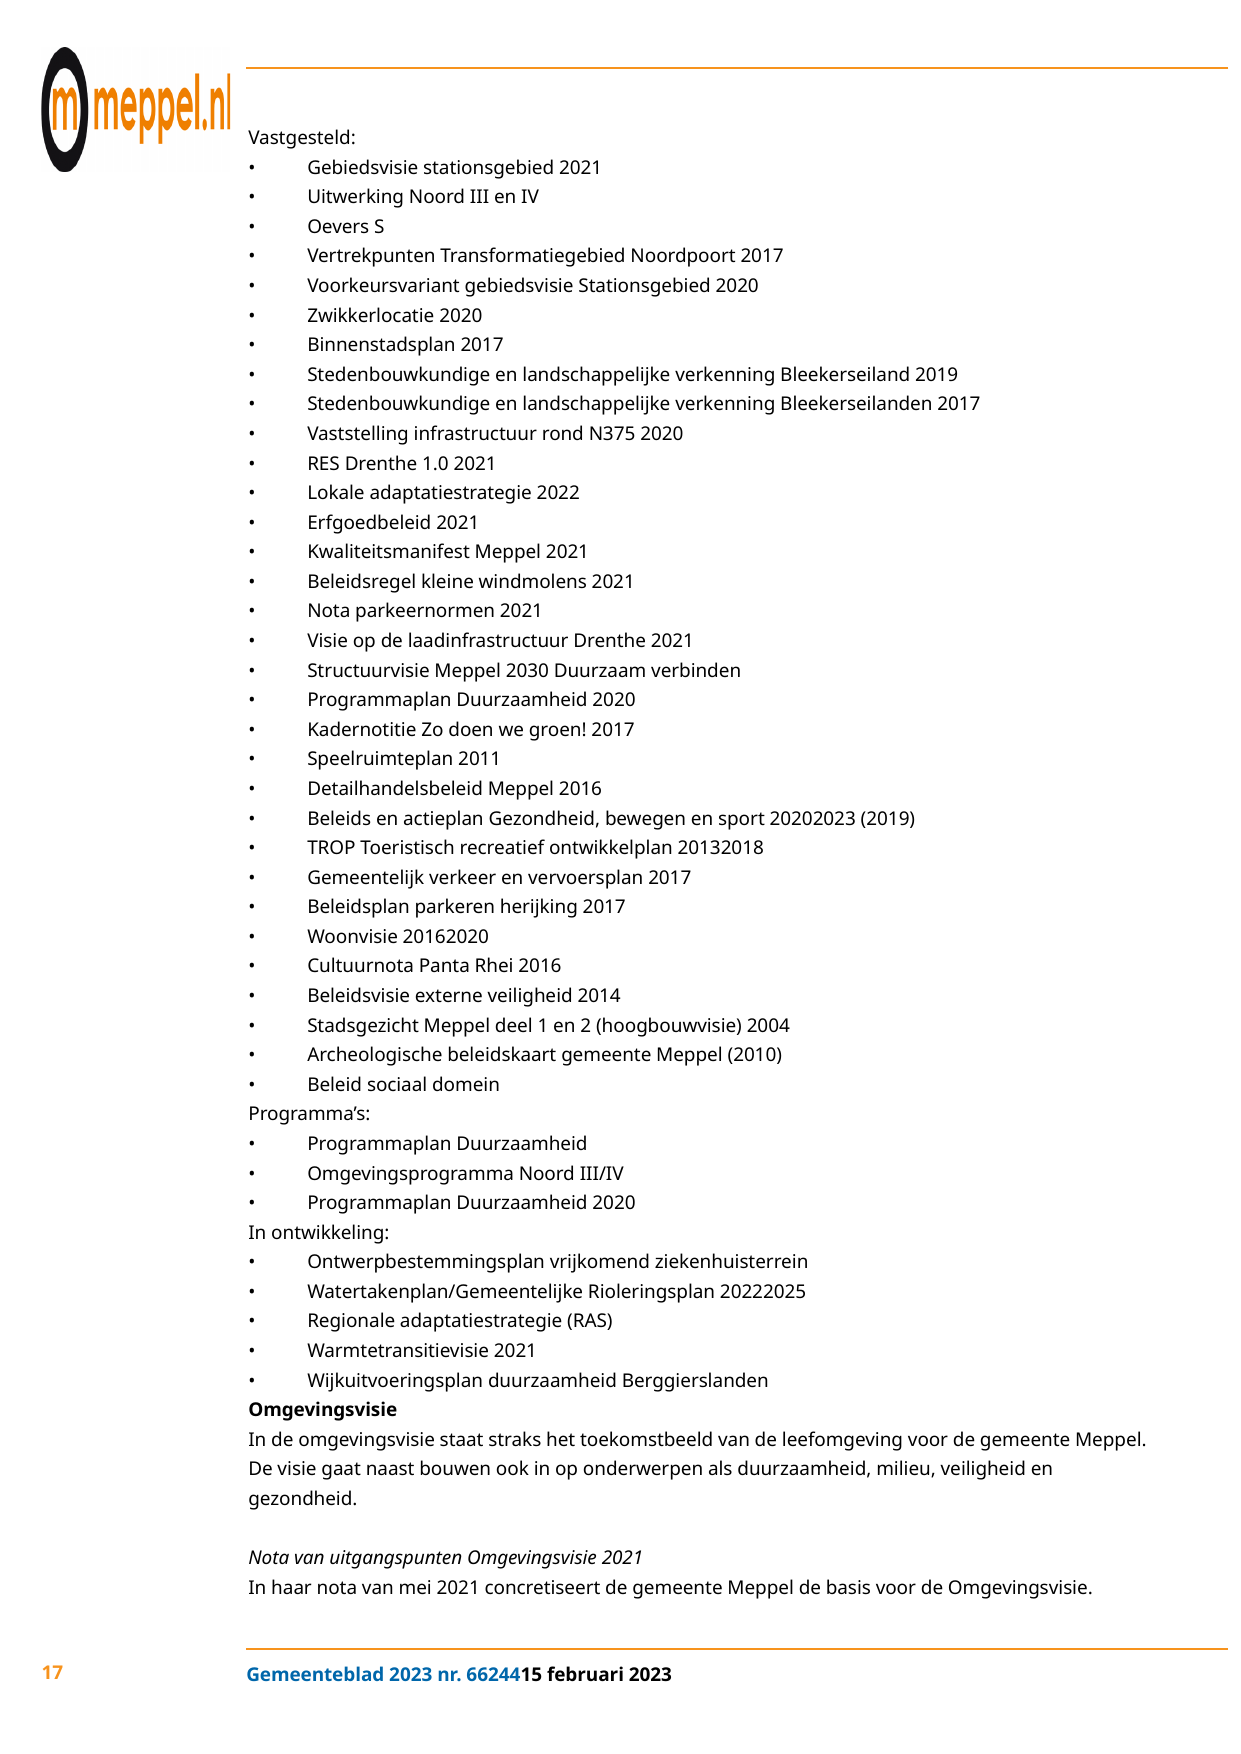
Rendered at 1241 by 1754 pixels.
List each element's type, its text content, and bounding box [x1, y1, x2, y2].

list Lokale adaptatiestrategie 2022 [248, 479, 1152, 505]
list Uitwerking Noord III en IV [248, 183, 1152, 209]
list Voorkeursvariant gebiedsvisie Stationsgebied 2020 [248, 272, 1152, 298]
list Beleidsplan parkeren herijking 2017 [248, 893, 1152, 919]
list Woonvisie 20162020 [248, 923, 1152, 949]
list Structuurvisie Meppel 2030 Duurzaam verbinden [248, 657, 1152, 683]
list Beleids en actieplan Gezondheid, bewegen en sport 20202023 (2019) [248, 805, 1152, 831]
list Beleid sociaal domein [248, 1071, 1152, 1097]
list Stedenbouwkundige en landschappelijke verkenning Bleekerseilanden 2017 [248, 391, 1152, 416]
list Gebiedsvisie stationsgebied 2021 [248, 154, 1152, 180]
text In de omgevingsvisie staat straks het toekomstbeeld van de leefomgeving voor de gemeente Meppel. De visie gaat naast bouwen ook in op onderwerpen als duurzaamheid, milieu, veiligheid en gezondheid. [248, 1426, 1152, 1511]
list Erfgoedbeleid 2021 [248, 509, 1152, 535]
list Cultuurnota Panta Rhei 2016 [248, 953, 1152, 978]
list Oevers S [248, 213, 1152, 239]
list Ontwerpbestemmingsplan vrijkomend ziekenhuisterrein [248, 1248, 1152, 1274]
text In ontwikkeling: [248, 1219, 1152, 1245]
list Vaststelling infrastructuur rond N375 2020 [248, 420, 1152, 446]
list Programmaplan Duurzaamheid [248, 1130, 1152, 1156]
list Vertrekpunten Transformatiegebied Noordpoort 2017 [248, 243, 1152, 268]
list Gemeentelijk verkeer en vervoersplan 2017 [248, 864, 1152, 890]
list Watertakenplan/Gemeentelijke Rioleringsplan 20222025 [248, 1278, 1152, 1304]
list Zwikkerlocatie 2020 [248, 302, 1152, 328]
list RES Drenthe 1.0 2021 [248, 450, 1152, 476]
text Omgevingsvisie [248, 1396, 1152, 1422]
list Kwaliteitsmanifest Meppel 2021 [248, 538, 1152, 564]
text Programma’s: [248, 1101, 1152, 1126]
list Stedenbouwkundige en landschappelijke verkenning Bleekerseiland 2019 [248, 361, 1152, 387]
list Kadernotitie Zo doen we groen! 2017 [248, 716, 1152, 742]
list Detailhandelsbeleid Meppel 2016 [248, 775, 1152, 801]
list Warmtetransitievisie 2021 [248, 1337, 1152, 1363]
list Beleidsregel kleine windmolens 2021 [248, 568, 1152, 594]
text Nota van uitgangspunten Omgevingsvisie 2021 [248, 1544, 1152, 1570]
list Wijkuitvoeringsplan duurzaamheid Berggierslanden [248, 1367, 1152, 1393]
list Archeologische beleidskaart gemeente Meppel (2010) [248, 1041, 1152, 1067]
text Vastgesteld: [248, 124, 1152, 150]
list Omgevingsprogramma Noord III/IV [248, 1160, 1152, 1186]
list Programmaplan Duurzaamheid 2020 [248, 686, 1152, 712]
list Visie op de laadinfrastructuur Drenthe 2021 [248, 627, 1152, 653]
list Programmaplan Duurzaamheid 2020 [248, 1189, 1152, 1215]
list Binnenstadsplan 2017 [248, 331, 1152, 357]
list TROP Toeristisch recreatief ontwikkelplan 20132018 [248, 834, 1152, 860]
list Speelruimteplan 2011 [248, 746, 1152, 771]
text In haar nota van mei 2021 concretiseert de gemeente Meppel de basis voor de Omgevingsvisie. [248, 1574, 1152, 1600]
list Regionale adaptatiestrategie (RAS) [248, 1308, 1152, 1333]
picture [41, 47, 231, 172]
list Beleidsvisie externe veiligheid 2014 [248, 982, 1152, 1008]
list Nota parkeernormen 2021 [248, 598, 1152, 623]
list Stadsgezicht Meppel deel 1 en 2 (hoogbouwvisie) 2004 [248, 1012, 1152, 1038]
